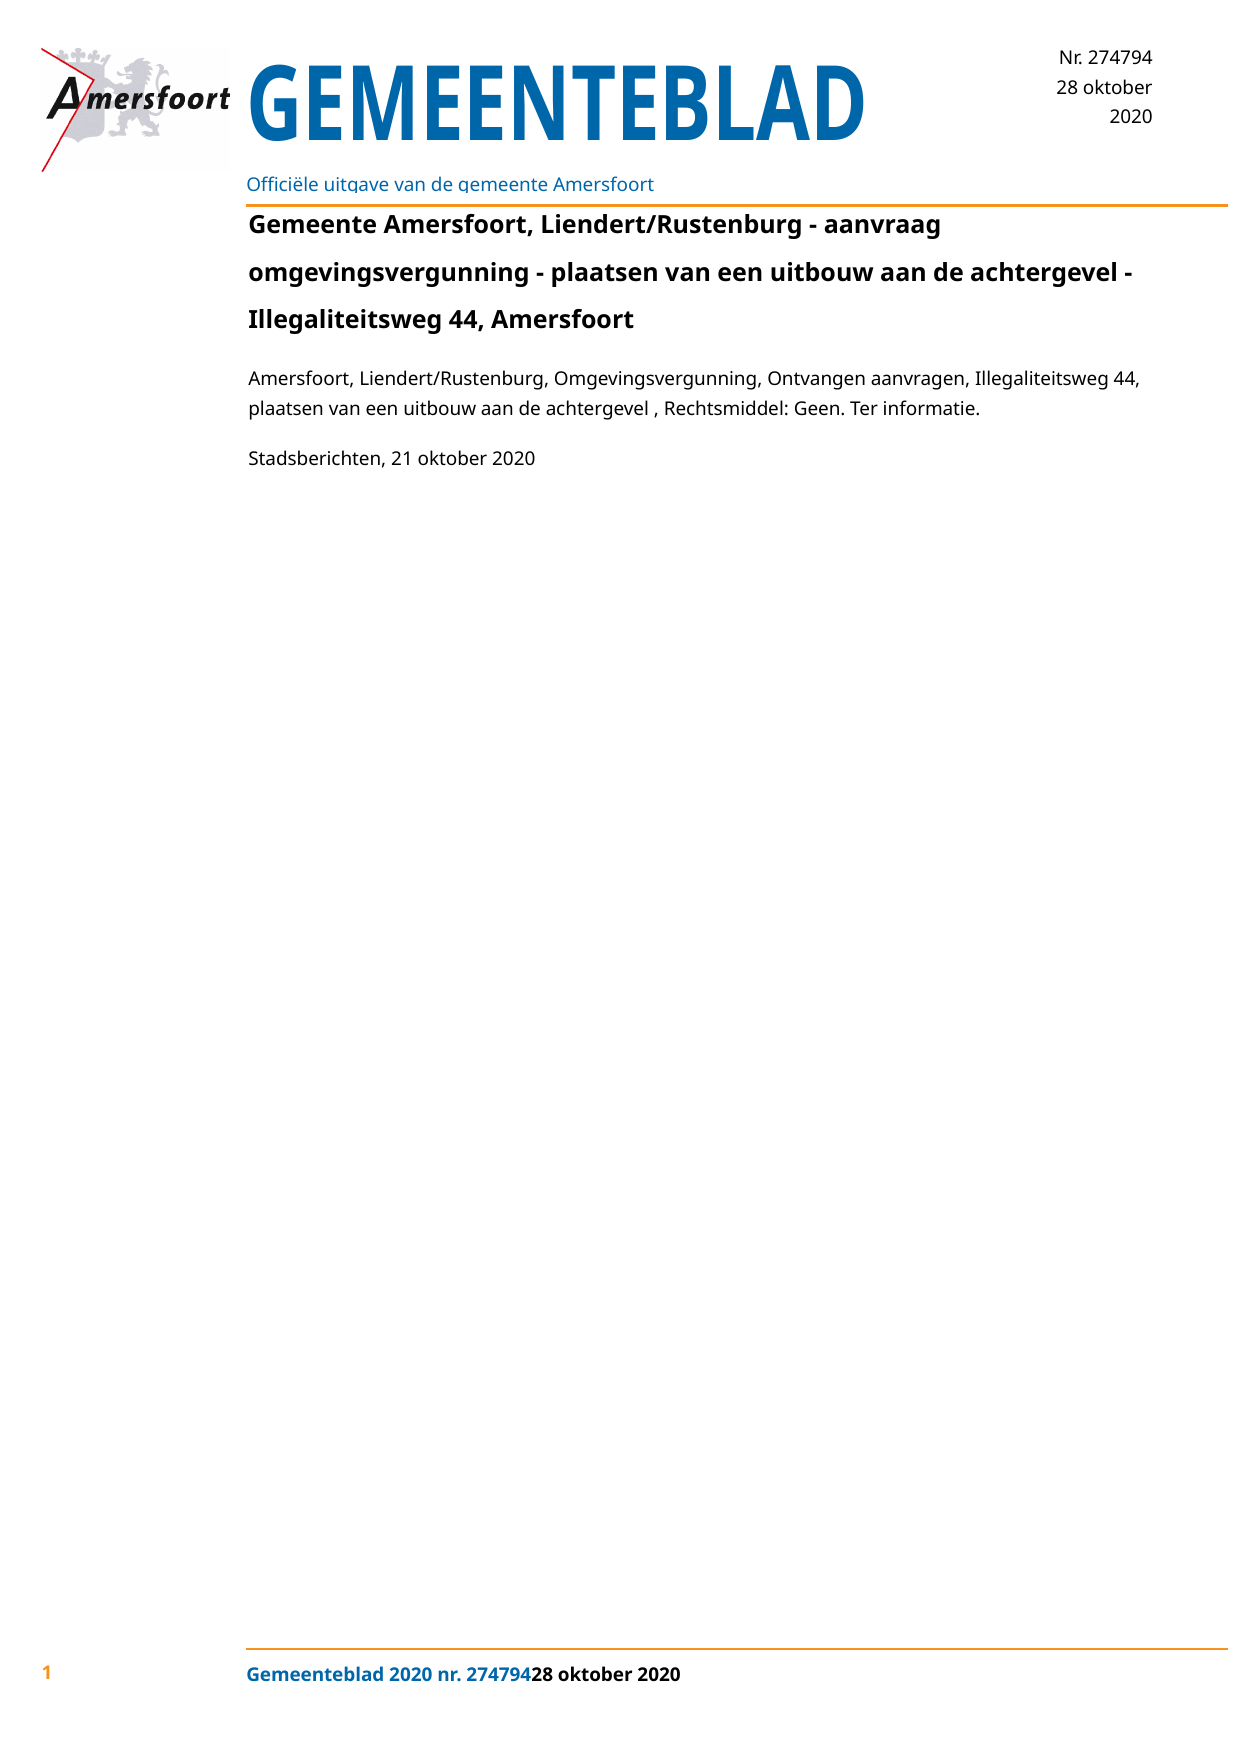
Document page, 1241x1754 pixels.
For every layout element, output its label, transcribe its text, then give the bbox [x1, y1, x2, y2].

picture [41, 47, 231, 172]
text Gemeente Amersfoort, Liendert/Rustenburg - aanvraag omgevingsvergunning - plaatsen van een uitbouw aan de achtergevel - Illegaliteitsweg 44, Amersfoort [248, 207, 1152, 336]
text Stadsberichten, 21 oktober 2020 [248, 446, 1152, 471]
text Amersfoort, Liendert/Rustenburg, Omgevingsvergunning, Ontvangen aanvragen, Illegaliteitsweg 44, plaatsen van een uitbouw aan de achtergevel , Rechtsmiddel: Geen. Ter informatie. [248, 366, 1152, 421]
